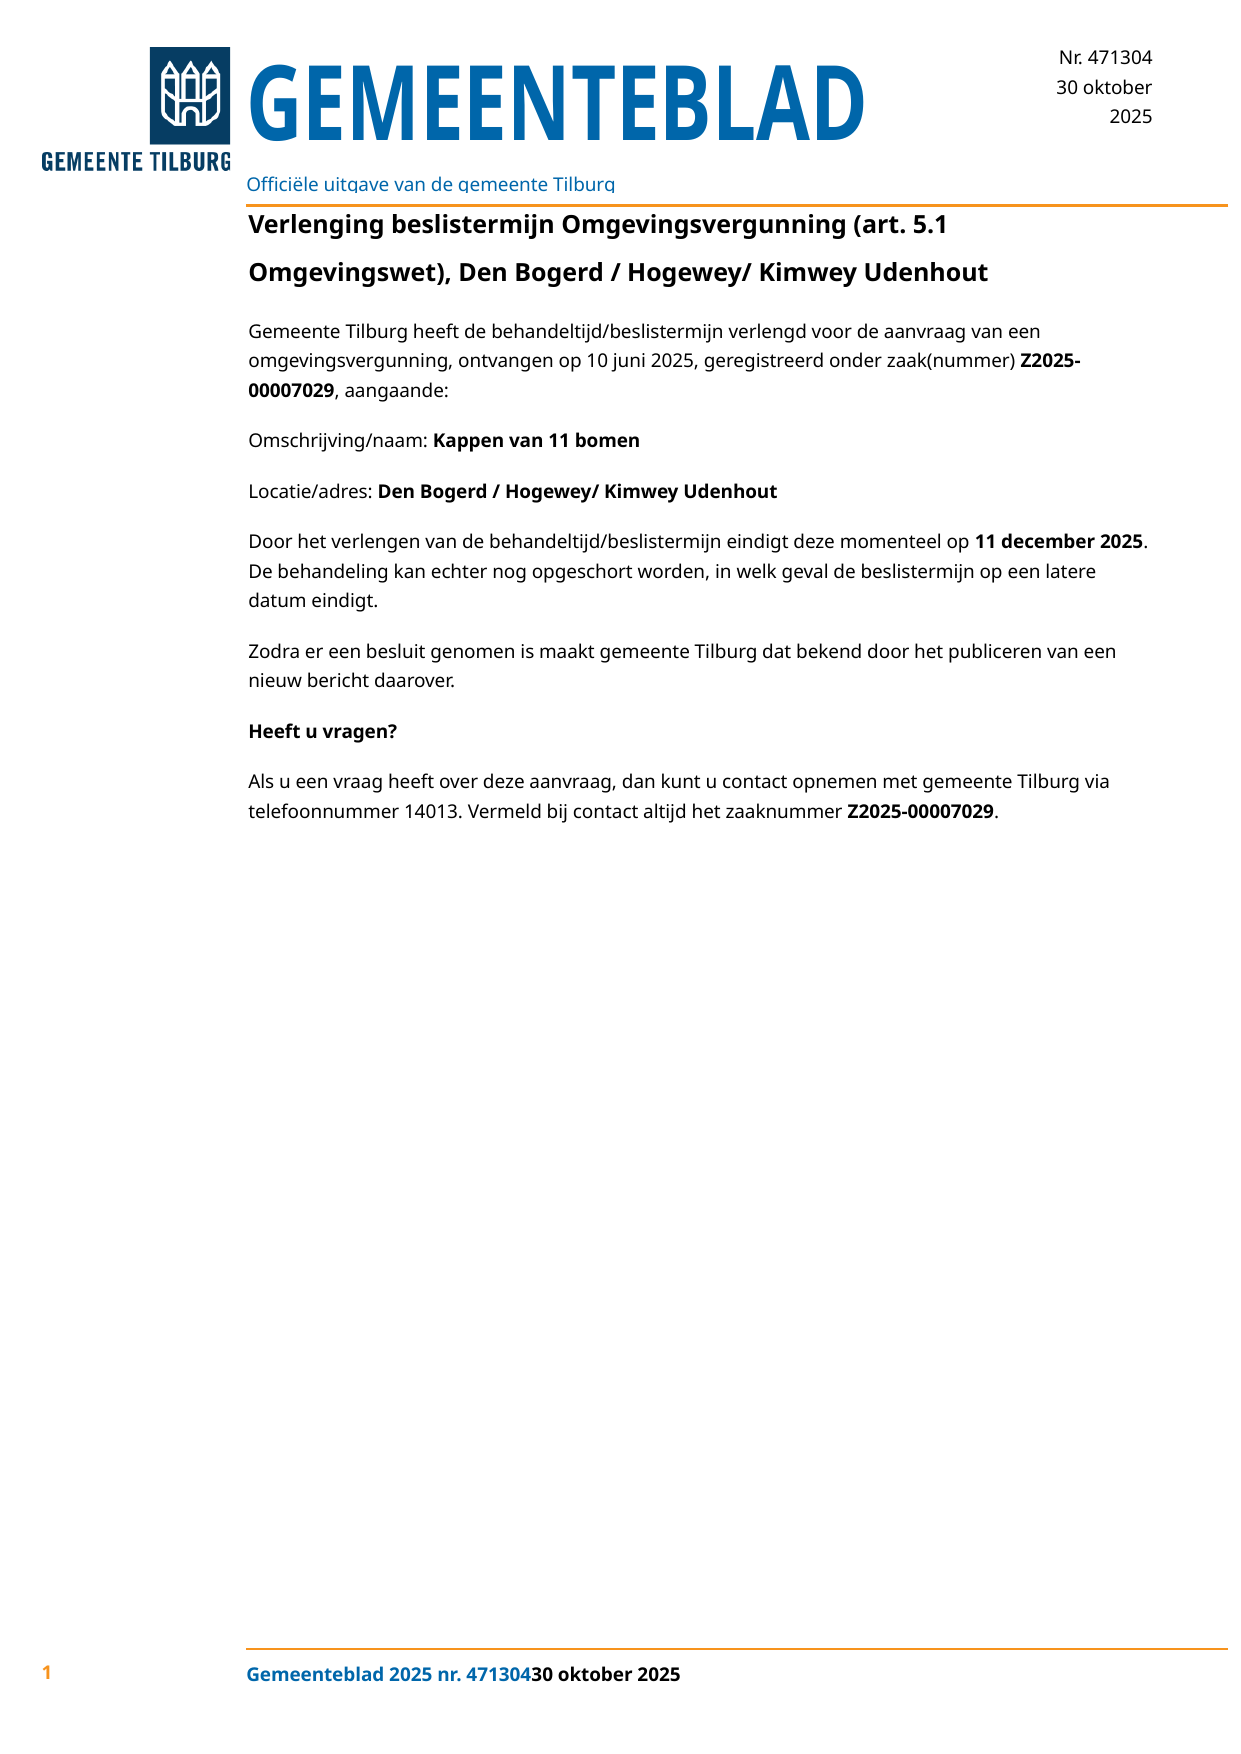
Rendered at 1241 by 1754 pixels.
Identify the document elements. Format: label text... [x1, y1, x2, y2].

text Zodra er een besluit genomen is maakt gemeente Tilburg dat bekend door het publiceren van een nieuw bericht daarover. [248, 638, 1152, 693]
text Gemeente Tilburg heeft de behandeltijd/beslistermijn verlengd voor de aanvraag van een omgevingsvergunning, ontvangen op 10 juni 2025, geregistreerd onder zaak(nummer) Z2025-00007029, aangaande: [248, 318, 1152, 403]
picture [41, 47, 231, 172]
text Door het verlengen van de behandeltijd/beslistermijn eindigt deze momenteel op 11 december 2025. De behandeling kan echter nog opgeschort worden, in welk geval de beslistermijn op een latere datum eindigt. [248, 528, 1152, 613]
text Locatie/adres: Den Bogerd / Hogewey/ Kimwey Udenhout [248, 478, 1152, 504]
text Heeft u vragen? [248, 718, 1152, 744]
text Verlenging beslistermijn Omgevingsvergunning (art. 5.1 Omgevingswet), Den Bogerd / Hogewey/ Kimwey Udenhout [248, 207, 1152, 288]
text Als u een vraag heeft over deze aanvraag, dan kunt u contact opnemen met gemeente Tilburg via telefoonnummer 14013. Vermeld bij contact altijd het zaaknummer Z2025-00007029. [248, 768, 1152, 824]
text Omschrijving/naam: Kappen van 11 bomen [248, 427, 1152, 453]
